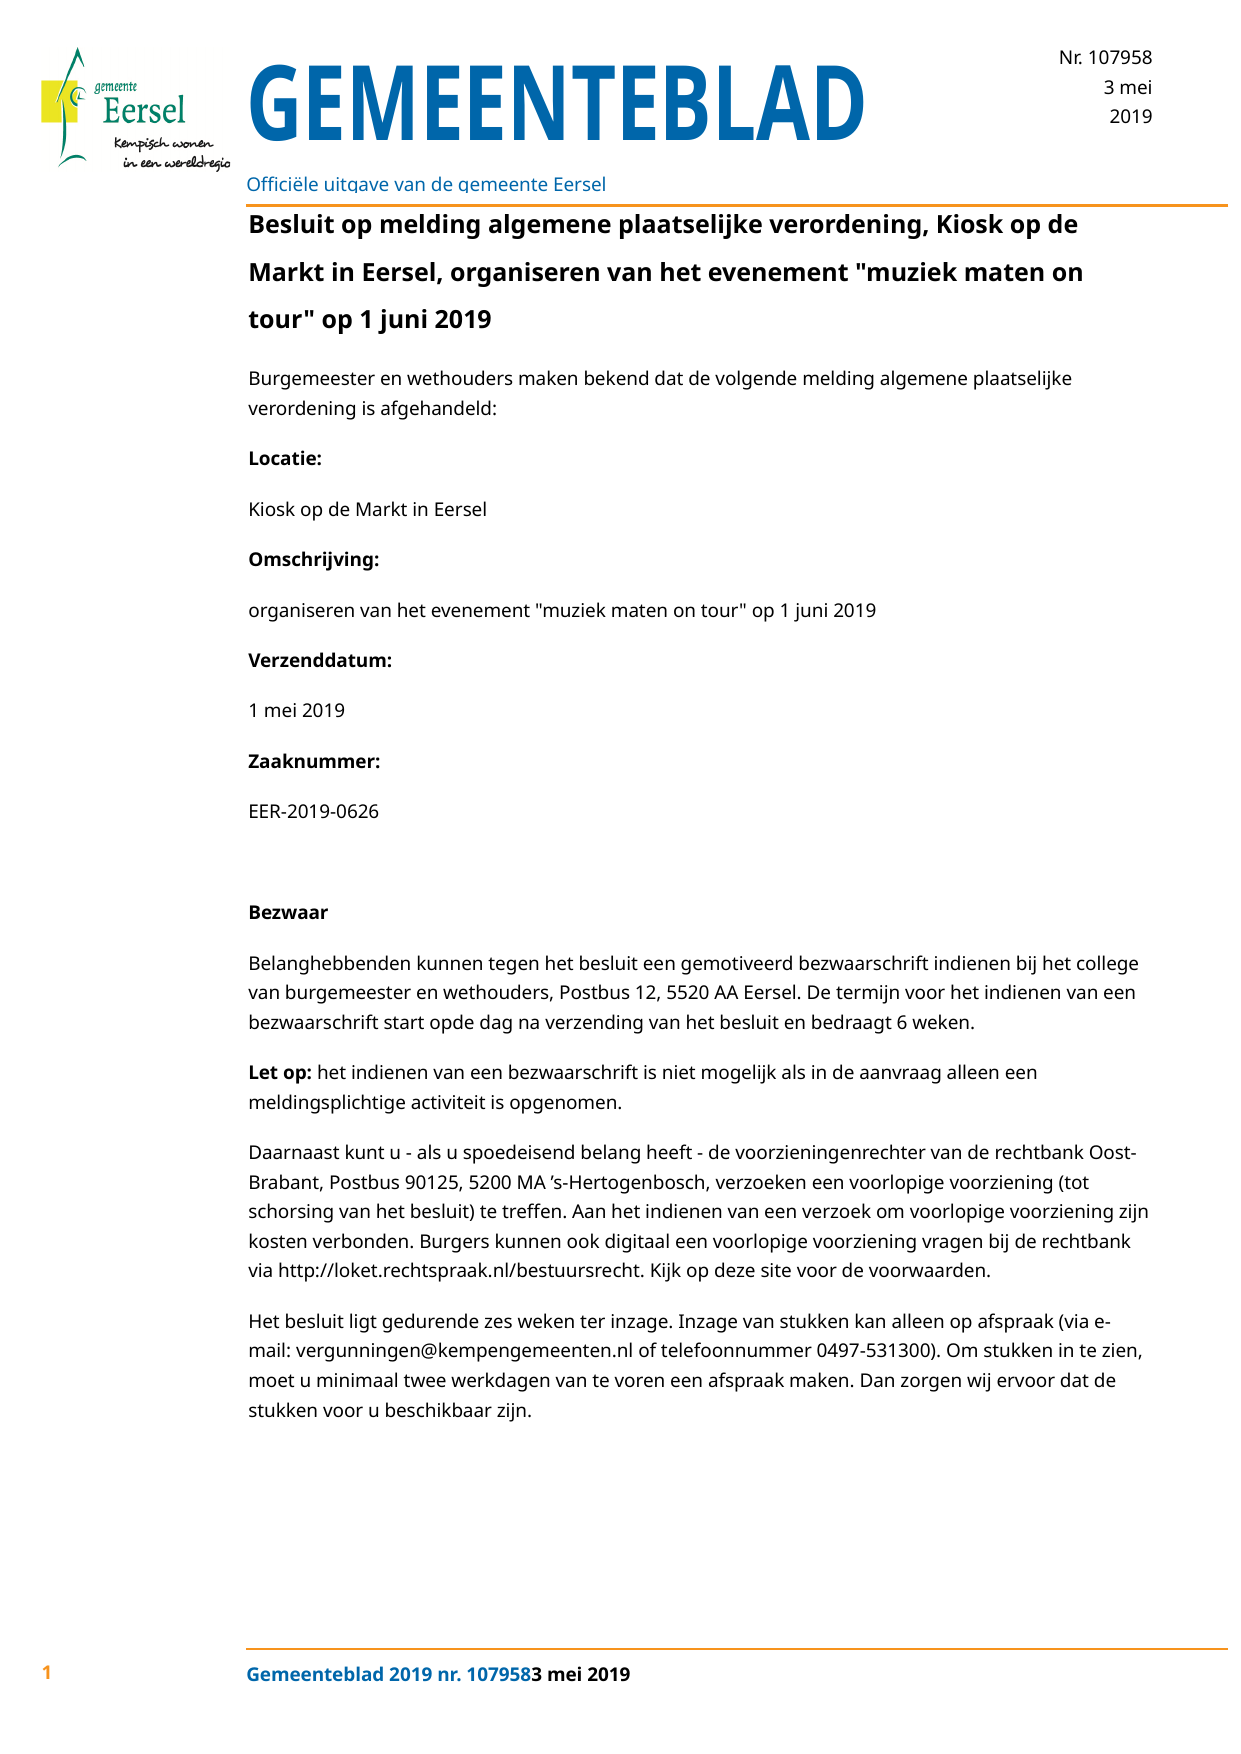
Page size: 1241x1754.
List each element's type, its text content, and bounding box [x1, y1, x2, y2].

text Kiosk op de Markt in Eersel [248, 496, 1152, 522]
text Bezwaar [248, 899, 1152, 925]
text Daarnaast kunt u - als u spoedeisend belang heeft - de voorzieningenrechter van de rechtbank Oost-Brabant, Postbus 90125, 5200 MA ’s-Hertogenbosch, verzoeken een voorlopige voorziening (tot schorsing van het besluit) te treffen. Aan het indienen van een verzoek om voorlopige voorziening zijn kosten verbonden. Burgers kunnen ook digitaal een voorlopige voorziening vragen bij de rechtbank via http://loket.rechtspraak.nl/bestuursrecht. Kijk op deze site voor de voorwaarden. [248, 1139, 1152, 1283]
text EER-2019-0626 [248, 798, 1152, 824]
text organiseren van het evenement "muziek maten on tour" op 1 juni 2019 [248, 597, 1152, 622]
text Burgemeester en wethouders maken bekend dat de volgende melding algemene plaatselijke verordening is afgehandeld: [248, 366, 1152, 421]
text Verzenddatum: [248, 647, 1152, 673]
text Belanghebbenden kunnen tegen het besluit een gemotiveerd bezwaarschrift indienen bij het college van burgemeester en wethouders, Postbus 12, 5520 AA Eersel. De termijn voor het indienen van een bezwaarschrift start opde dag na verzending van het besluit en bedraagt 6 weken. [248, 950, 1152, 1034]
text Locatie: [248, 446, 1152, 471]
text Zaaknummer: [248, 748, 1152, 774]
text 1 mei 2019 [248, 698, 1152, 723]
text Let op: het indienen van een bezwaarschrift is niet mogelijk als in de aanvraag alleen een meldingsplichtige activiteit is opgenomen. [248, 1059, 1152, 1114]
text Het besluit ligt gedurende zes weken ter inzage. Inzage van stukken kan alleen op afspraak (via e-mail: vergunningen@kempengemeenten.nl of telefoonnummer 0497-531300). Om stukken in te zien, moet u minimaal twee werkdagen van te voren een afspraak maken. Dan zorgen wij ervoor dat de stukken voor u beschikbaar zijn. [248, 1308, 1152, 1422]
picture [41, 47, 231, 172]
text Omschrijving: [248, 546, 1152, 572]
text Besluit op melding algemene plaatselijke verordening, Kiosk op de Markt in Eersel, organiseren van het evenement "muziek maten on tour" op 1 juni 2019 [248, 207, 1152, 336]
